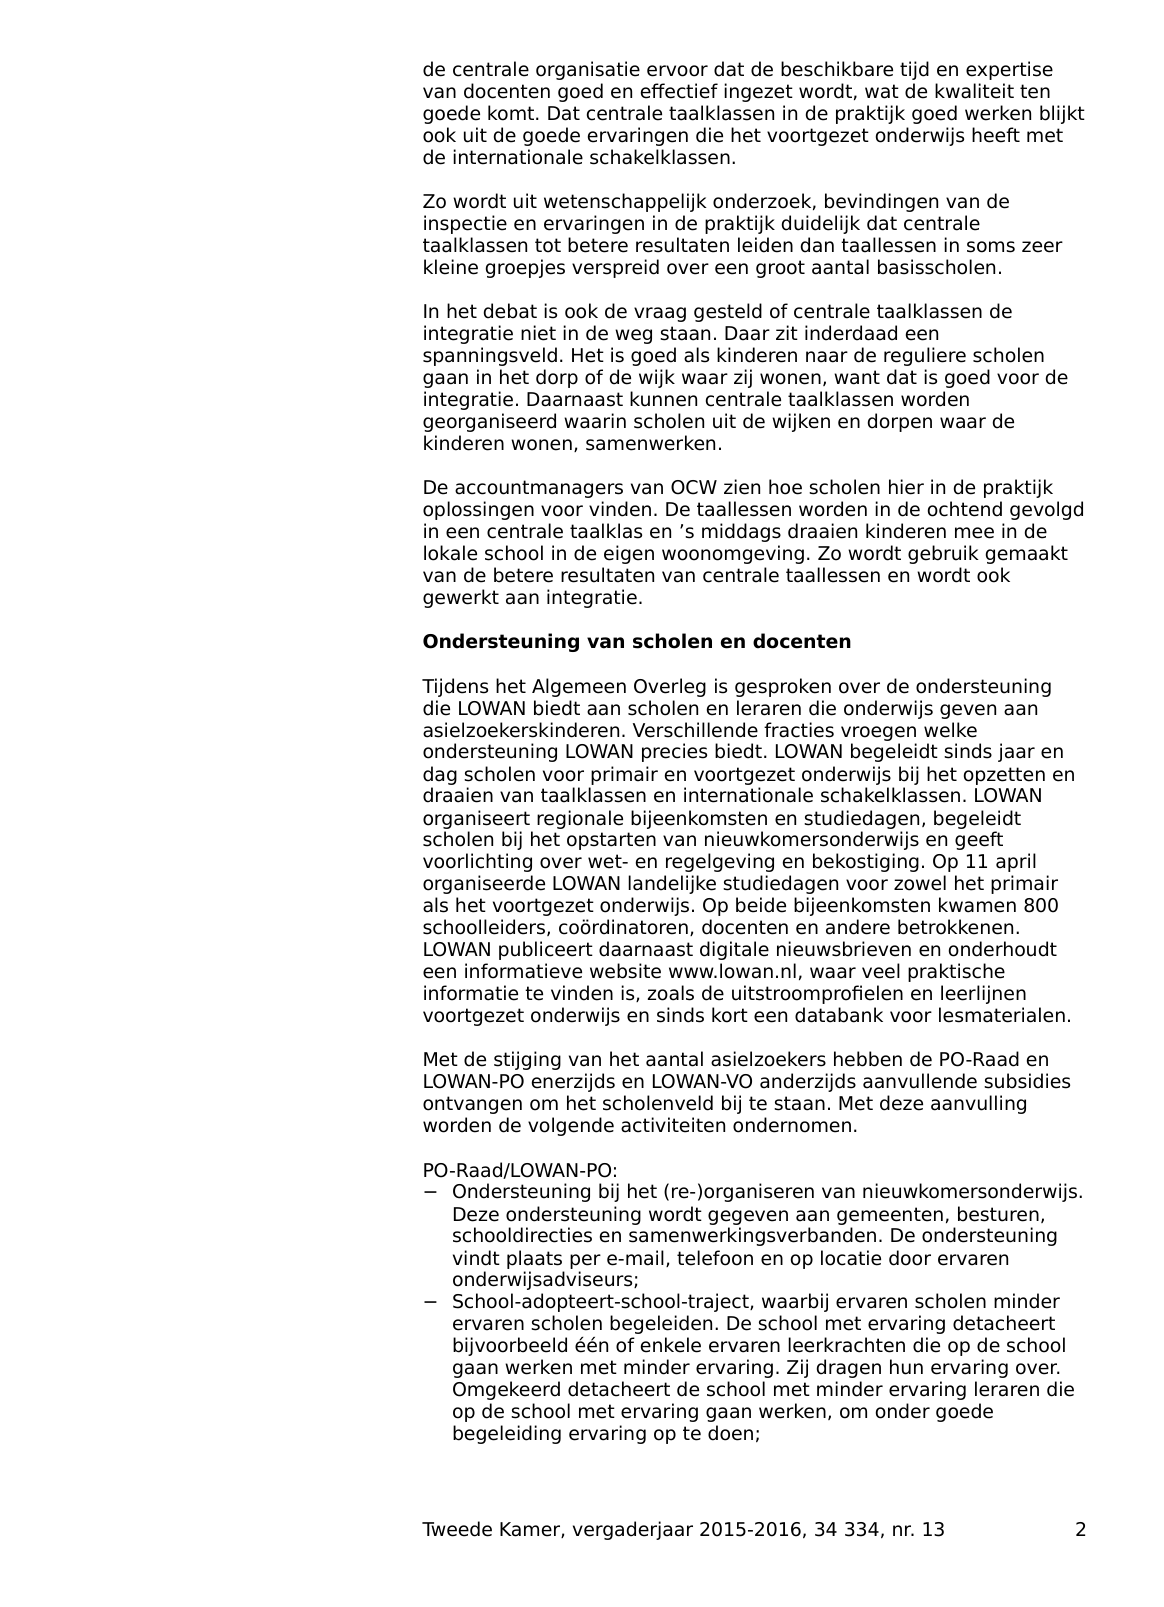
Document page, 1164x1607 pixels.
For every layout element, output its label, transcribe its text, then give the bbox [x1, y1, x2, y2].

text De accountmanagers van OCW zien hoe scholen hier in de praktijk oplossingen voor vinden. De taallessen worden in de ochtend gevolgd in een centrale taalklas en ’s middags draaien kinderen mee in de lokale school in de eigen woonomgeving. Zo wordt gebruik gemaakt van de betere resultaten van centrale taallessen en wordt ook gewerkt aan integratie. [422, 477, 1087, 609]
subtitle Ondersteuning van scholen en docenten [422, 631, 1087, 653]
text Zo wordt uit wetenschappelijk onderzoek, bevindingen van de inspectie en ervaringen in de praktijk duidelijk dat centrale taalklassen tot betere resultaten leiden dan taallessen in soms zeer kleine groepjes verspreid over een groot aantal basisscholen. [422, 191, 1087, 279]
text − School-adopteert-school-traject, waarbij ervaren scholen minder ervaren scholen begeleiden. De school met ervaring detacheert bijvoorbeeld één of enkele ervaren leerkrachten die op de school gaan werken met minder ervaring. Zij dragen hun ervaring over. Omgekeerd detacheert de school met minder ervaring leraren die op de school met ervaring gaan werken, om onder goede begeleiding ervaring op te doen; [422, 1291, 1087, 1445]
text Tijdens het Algemeen Overleg is gesproken over de ondersteuning die LOWAN biedt aan scholen en leraren die onderwijs geven aan asielzoekerskinderen. Verschillende fracties vroegen welke ondersteuning LOWAN precies biedt. LOWAN begeleidt sinds jaar en dag scholen voor primair en voortgezet onderwijs bij het opzetten en draaien van taalklassen en internationale schakelklassen. LOWAN organiseert regionale bijeenkomsten en studiedagen, begeleidt scholen bij het opstarten van nieuwkomersonderwijs en geeft voorlichting over wet- en regelgeving en bekostiging. Op 11 april organiseerde LOWAN landelijke studiedagen voor zowel het primair als het voortgezet onderwijs. Op beide bijeenkomsten kwamen 800 schoolleiders, coördinatoren, docenten en andere betrokkenen. LOWAN publiceert daarnaast digitale nieuwsbrieven en onderhoudt een informatieve website www.lowan.nl, waar veel praktische informatie te vinden is, zoals de uitstroomprofielen en leerlijnen voortgezet onderwijs en sinds kort een databank voor lesmaterialen. [422, 676, 1087, 1027]
text In het debat is ook de vraag gesteld of centrale taalklassen de integratie niet in de weg staan. Daar zit inderdaad een spanningsveld. Het is goed als kinderen naar de reguliere scholen gaan in het dorp of de wijk waar zij wonen, want dat is goed voor de integratie. Daarnaast kunnen centrale taalklassen worden georganiseerd waarin scholen uit de wijken en dorpen waar de kinderen wonen, samenwerken. [422, 301, 1087, 455]
text PO-Raad/LOWAN-PO: [422, 1159, 1087, 1181]
text − Ondersteuning bij het (re-)organiseren van nieuwkomersonderwijs. Deze ondersteuning wordt gegeven aan gemeenten, besturen, schooldirecties en samenwerkingsverbanden. De ondersteuning vindt plaats per e-mail, telefoon en op locatie door ervaren onderwijsadviseurs; [422, 1181, 1087, 1291]
text de centrale organisatie ervoor dat de beschikbare tijd en expertise van docenten goed en effectief ingezet wordt, wat de kwaliteit ten goede komt. Dat centrale taalklassen in de praktijk goed werken blijkt ook uit de goede ervaringen die het voortgezet onderwijs heeft met de internationale schakelklassen. [422, 59, 1087, 169]
text Met de stijging van het aantal asielzoekers hebben de PO-Raad en LOWAN-PO enerzijds en LOWAN-VO anderzijds aanvullende subsidies ontvangen om het scholenveld bij te staan. Met deze aanvulling worden de volgende activiteiten ondernomen. [422, 1049, 1087, 1137]
